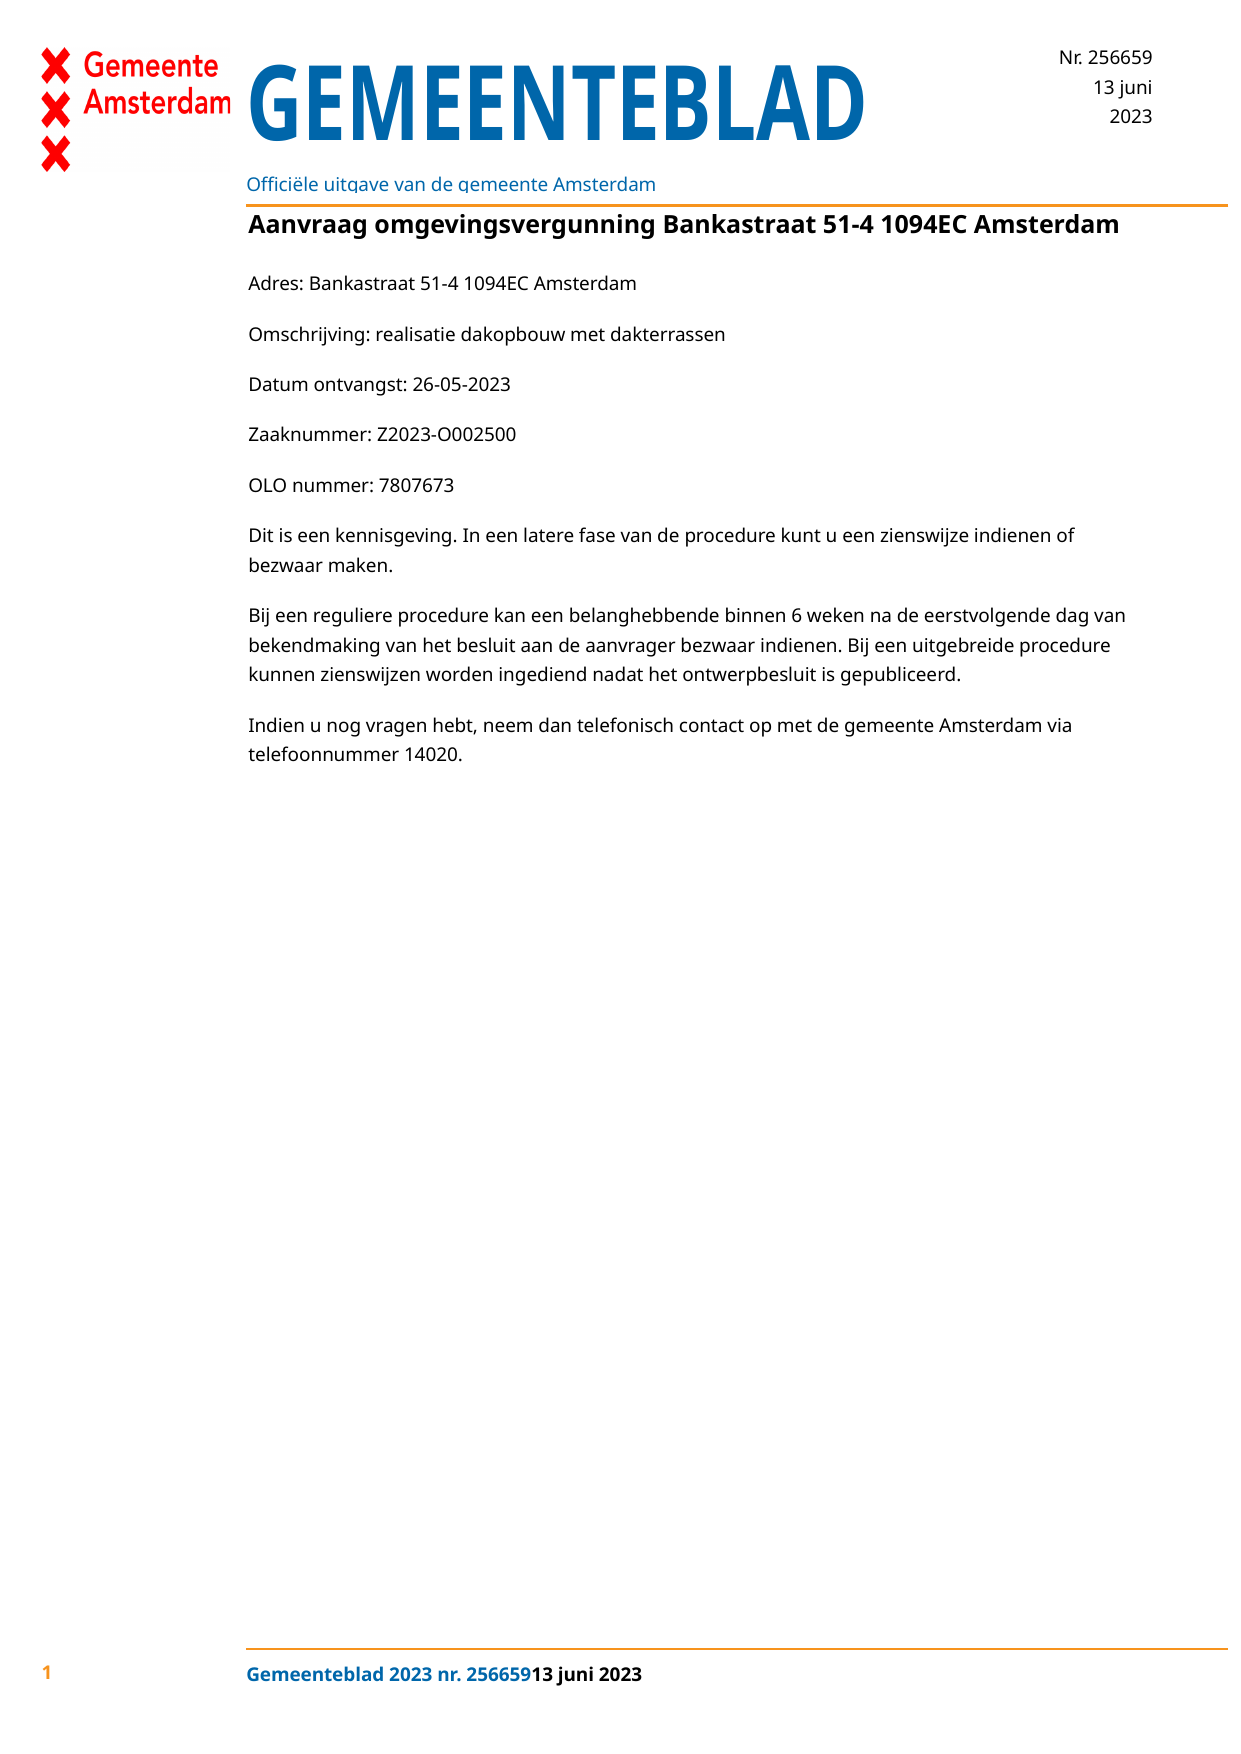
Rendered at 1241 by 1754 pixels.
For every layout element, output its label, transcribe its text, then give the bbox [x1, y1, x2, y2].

text Indien u nog vragen hebt, neem dan telefonisch contact op met de gemeente Amsterdam via telefoonnummer 14020. [248, 712, 1152, 767]
text Dit is een kennisgeving. In een latere fase van de procedure kunt u een zienswijze indienen of bezwaar maken. [248, 522, 1152, 578]
text Zaaknummer: Z2023-O002500 [248, 422, 1152, 447]
text Aanvraag omgevingsvergunning Bankastraat 51-4 1094EC Amsterdam [248, 207, 1152, 241]
text OLO nummer: 7807673 [248, 472, 1152, 498]
text Adres: Bankastraat 51-4 1094EC Amsterdam [248, 270, 1152, 296]
text Bij een reguliere procedure kan een belanghebbende binnen 6 weken na de eerstvolgende dag van bekendmaking van het besluit aan de aanvrager bezwaar indienen. Bij een uitgebreide procedure kunnen zienswijzen worden ingediend nadat het ontwerpbesluit is gepubliceerd. [248, 602, 1152, 687]
text Omschrijving: realisatie dakopbouw met dakterrassen [248, 321, 1152, 346]
picture [41, 47, 231, 172]
text Datum ontvangst: 26-05-2023 [248, 371, 1152, 397]
